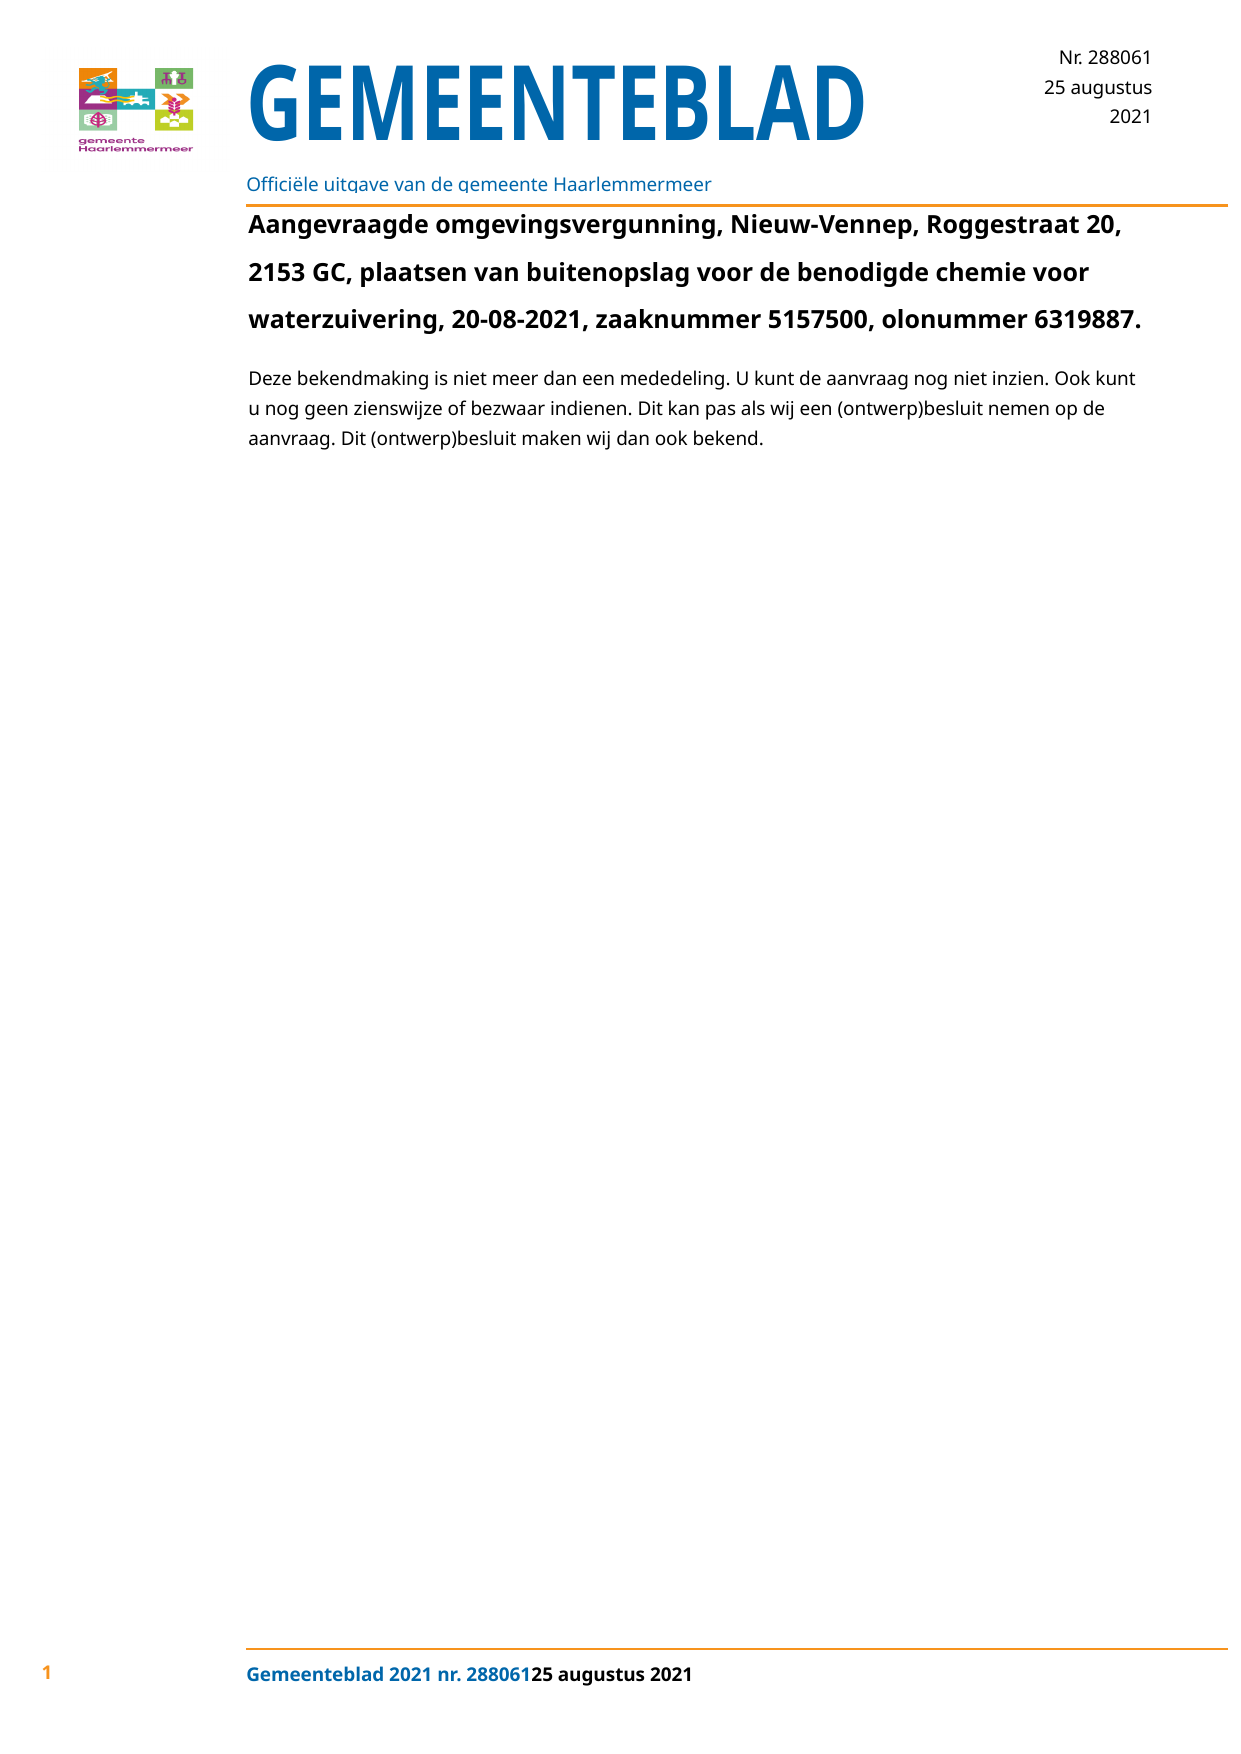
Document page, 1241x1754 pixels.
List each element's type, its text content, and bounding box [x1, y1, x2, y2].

text Aangevraagde omgevingsvergunning, Nieuw-Vennep, Roggestraat 20, 2153 GC, plaatsen van buitenopslag voor de benodigde chemie voor waterzuivering, 20-08-2021, zaaknummer 5157500, olonummer 6319887. [248, 207, 1152, 336]
text Deze bekendmaking is niet meer dan een mededeling. U kunt de aanvraag nog niet inzien. Ook kunt u nog geen zienswijze of bezwaar indienen. Dit kan pas als wij een (ontwerp)besluit nemen op de aanvraag. Dit (ontwerp)besluit maken wij dan ook bekend. [248, 366, 1152, 450]
picture [41, 47, 231, 172]
